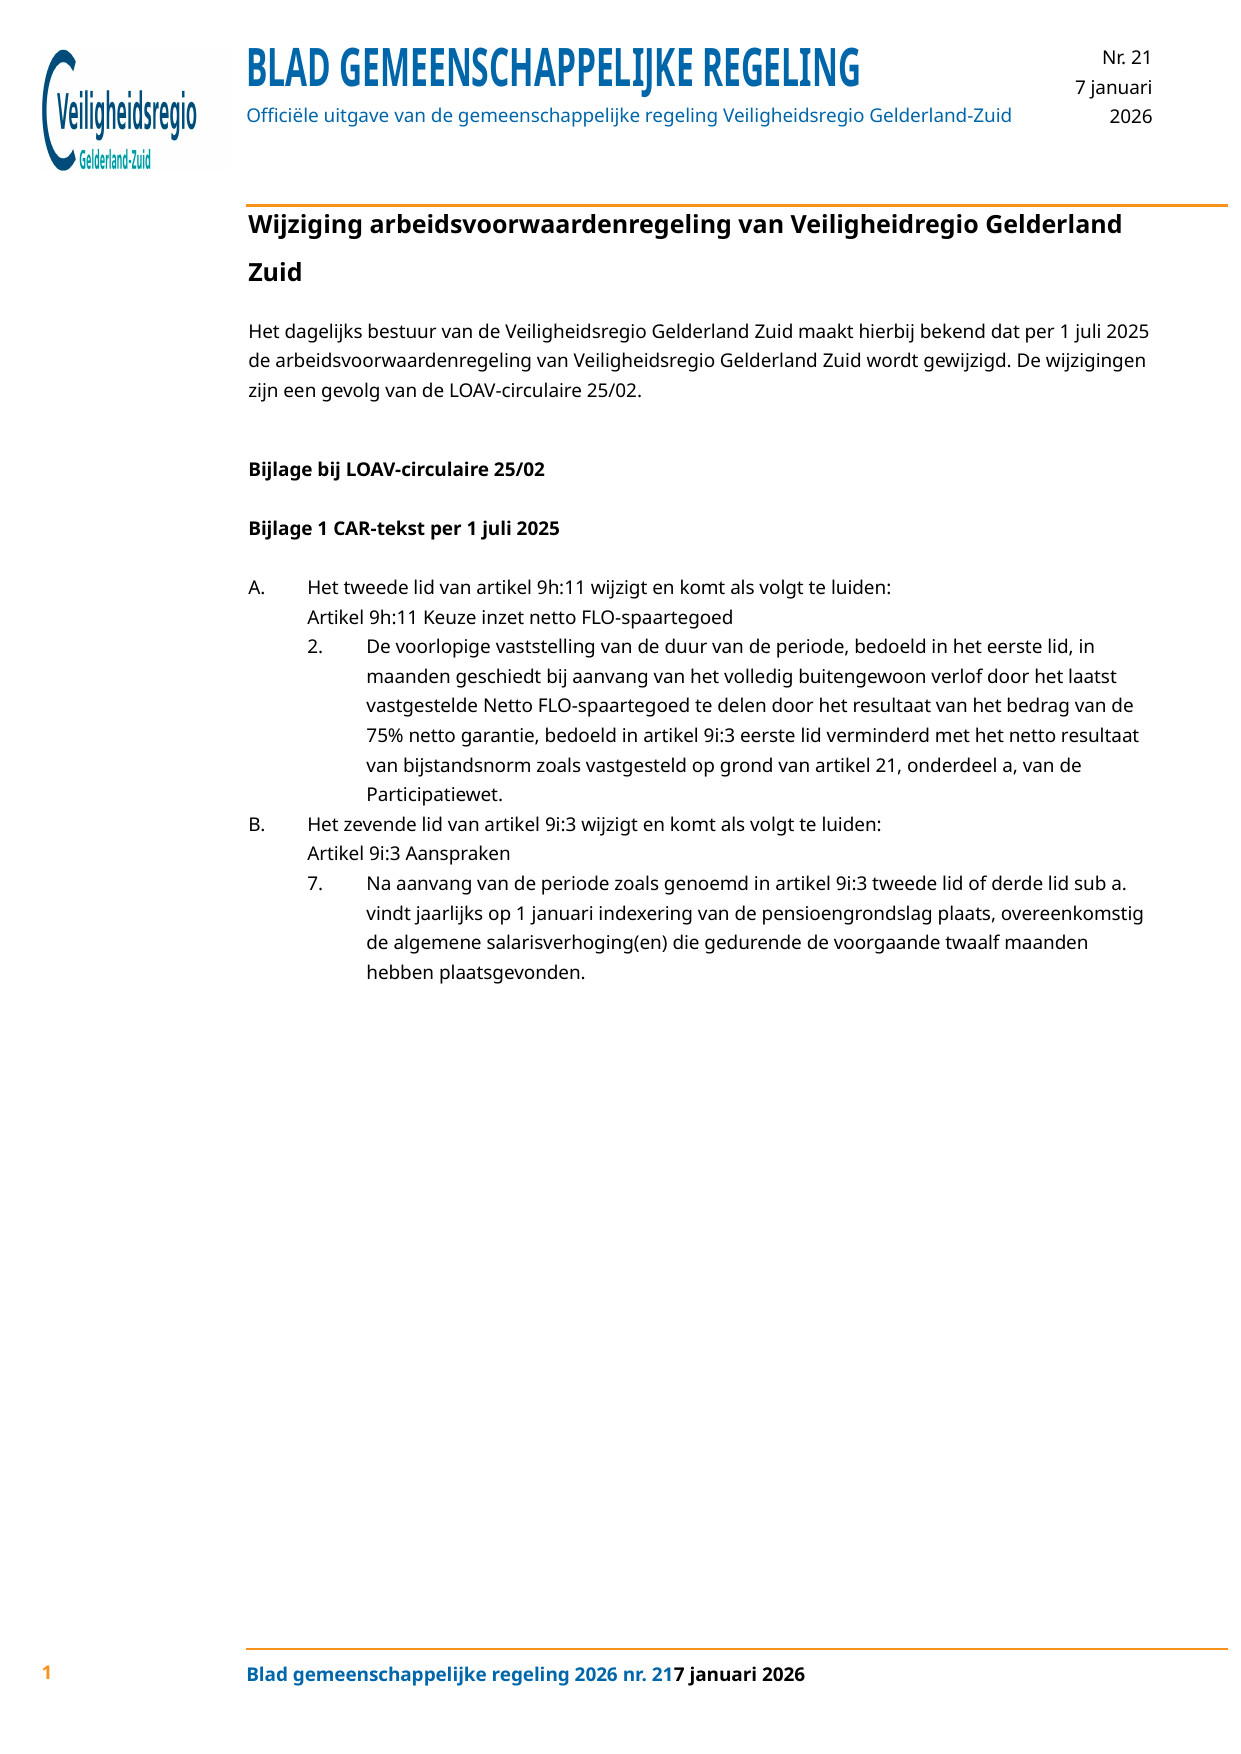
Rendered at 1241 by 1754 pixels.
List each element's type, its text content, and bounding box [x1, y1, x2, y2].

list De voorlopige vaststelling van de duur van de periode, bedoeld in het eerste lid, in maanden geschiedt bij aanvang van het volledig buitengewoon verlof door het laatst vastgestelde Netto FLO-spaartegoed te delen door het resultaat van het bedrag van de 75% netto garantie, bedoeld in artikel 9i:3 eerste lid verminderd met het netto resultaat van bijstandsnorm zoals vastgesteld op grond van artikel 21, onderdeel a, van de Participatiewet. [307, 633, 1152, 807]
text Bijlage 1 CAR-tekst per 1 juli 2025 [248, 515, 1152, 541]
picture [41, 47, 231, 172]
list Artikel 9i:3 Aanspraken [248, 841, 1152, 866]
list Na aanvang van de periode zoals genoemd in artikel 9i:3 tweede lid of derde lid sub a. vindt jaarlijks op 1 januari indexering van de pensioengrondslag plaats, overeenkomstig de algemene salarisverhoging(en) die gedurende de voorgaande twaalf maanden hebben plaatsgevonden. [307, 870, 1152, 984]
list Het zevende lid van artikel 9i:3 wijzigt en komt als volgt te luiden: [248, 811, 1152, 837]
text Bijlage bij LOAV-circulaire 25/02 [248, 456, 1152, 482]
list Artikel 9h:11 Keuze inzet netto FLO-spaartegoed [248, 604, 1152, 629]
list Het tweede lid van artikel 9h:11 wijzigt en komt als volgt te luiden: [248, 574, 1152, 600]
text Wijziging arbeidsvoorwaardenregeling van Veiligheidregio Gelderland Zuid [248, 207, 1152, 288]
text Het dagelijks bestuur van de Veiligheidsregio Gelderland Zuid maakt hierbij bekend dat per 1 juli 2025 de arbeidsvoorwaardenregeling van Veiligheidsregio Gelderland Zuid wordt gewijzigd. De wijzigingen zijn een gevolg van de LOAV-circulaire 25/02. [248, 318, 1152, 403]
